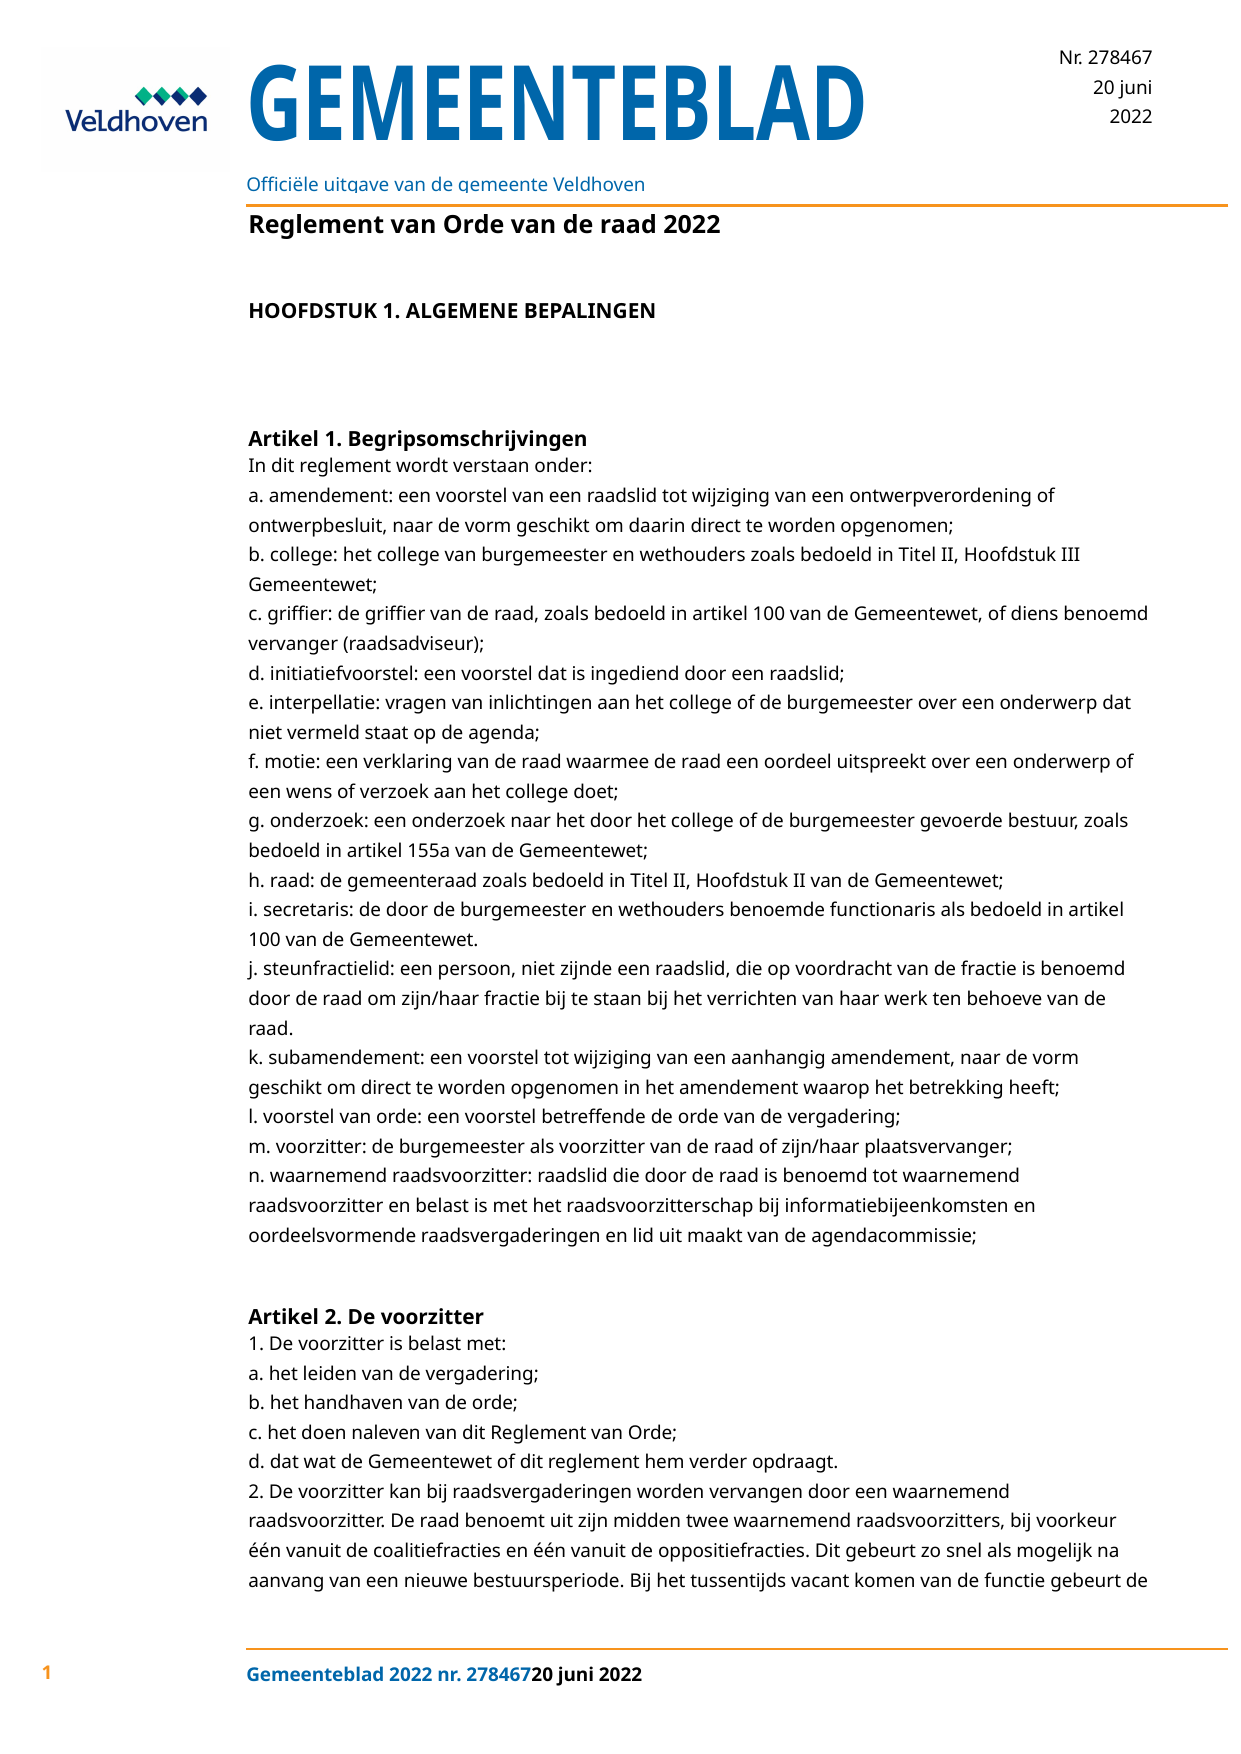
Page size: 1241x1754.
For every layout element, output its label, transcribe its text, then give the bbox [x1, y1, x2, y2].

text j. steunfractielid: een persoon, niet zijnde een raadslid, die op voordracht van de fractie is benoemd door de raad om zijn/haar fractie bij te staan bij het verrichten van haar werk ten behoeve van de raad. [248, 956, 1152, 1040]
text HOOFDSTUK 1. ALGEMENE BEPALINGEN [248, 296, 1152, 324]
text n. waarnemend raadsvoorzitter: raadslid die door de raad is benoemd tot waarnemend raadsvoorzitter en belast is met het raadsvoorzitterschap bij informatiebijeenkomsten en oordeelsvormende raadsvergaderingen en lid uit maakt van de agendacommissie; [248, 1163, 1152, 1247]
text l. voorstel van orde: een voorstel betreffende de orde van de vergadering; [248, 1103, 1152, 1129]
text m. voorzitter: de burgemeester als voorzitter van de raad of zijn/haar plaatsvervanger; [248, 1133, 1152, 1159]
text h. raad: de gemeenteraad zoals bedoeld in Titel II, Hoofdstuk II van de Gemeentewet; [248, 867, 1152, 892]
text b. het handhaven van de orde; [248, 1389, 1152, 1415]
text In dit reglement wordt verstaan onder: [248, 453, 1152, 478]
text e. interpellatie: vragen van inlichtingen aan het college of de burgemeester over een onderwerp dat niet vermeld staat op de agenda; [248, 689, 1152, 744]
text a. amendement: een voorstel van een raadslid tot wijziging van een ontwerpverordening of ontwerpbesluit, naar de vorm geschikt om daarin direct te worden opgenomen; [248, 482, 1152, 537]
text Reglement van Orde van de raad 2022 [248, 207, 1152, 241]
text 1. De voorzitter is belast met: [248, 1330, 1152, 1356]
text d. initiatiefvoorstel: een voorstel dat is ingediend door een raadslid; [248, 660, 1152, 685]
text Artikel 2. De voorzitter [248, 1302, 1152, 1330]
text a. het leiden van de vergadering; [248, 1360, 1152, 1386]
text k. subamendement: een voorstel tot wijziging van een aanhangig amendement, naar de vorm geschikt om direct te worden opgenomen in het amendement waarop het betrekking heeft; [248, 1044, 1152, 1099]
text b. college: het college van burgemeester en wethouders zoals bedoeld in Titel II, Hoofdstuk III Gemeentewet; [248, 541, 1152, 597]
text i. secretaris: de door de burgemeester en wethouders benoemde functionaris als bedoeld in artikel 100 van de Gemeentewet. [248, 896, 1152, 952]
text g. onderzoek: een onderzoek naar het door het college of de burgemeester gevoerde bestuur, zoals bedoeld in artikel 155a van de Gemeentewet; [248, 808, 1152, 863]
text f. motie: een verklaring van de raad waarmee de raad een oordeel uitspreekt over een onderwerp of een wens of verzoek aan het college doet; [248, 748, 1152, 804]
picture [41, 47, 231, 172]
text c. griffier: de griffier van de raad, zoals bedoeld in artikel 100 van de Gemeentewet, of diens benoemd vervanger (raadsadviseur); [248, 601, 1152, 656]
text c. het doen naleven van dit Reglement van Orde; [248, 1419, 1152, 1445]
text Artikel 1. Begripsomschrijvingen [248, 424, 1152, 453]
text 2. De voorzitter kan bij raadsvergaderingen worden vervangen door een waarnemend raadsvoorzitter. De raad benoemt uit zijn midden twee waarnemend raadsvoorzitters, bij voorkeur één vanuit de coalitiefracties en één vanuit de oppositiefracties. Dit gebeurt zo snel als mogelijk na aanvang van een nieuwe bestuursperiode. Bij het tussentijds vacant komen van de functie gebeurt de [248, 1478, 1152, 1593]
text d. dat wat de Gemeentewet of dit reglement hem verder opdraagt. [248, 1448, 1152, 1474]
